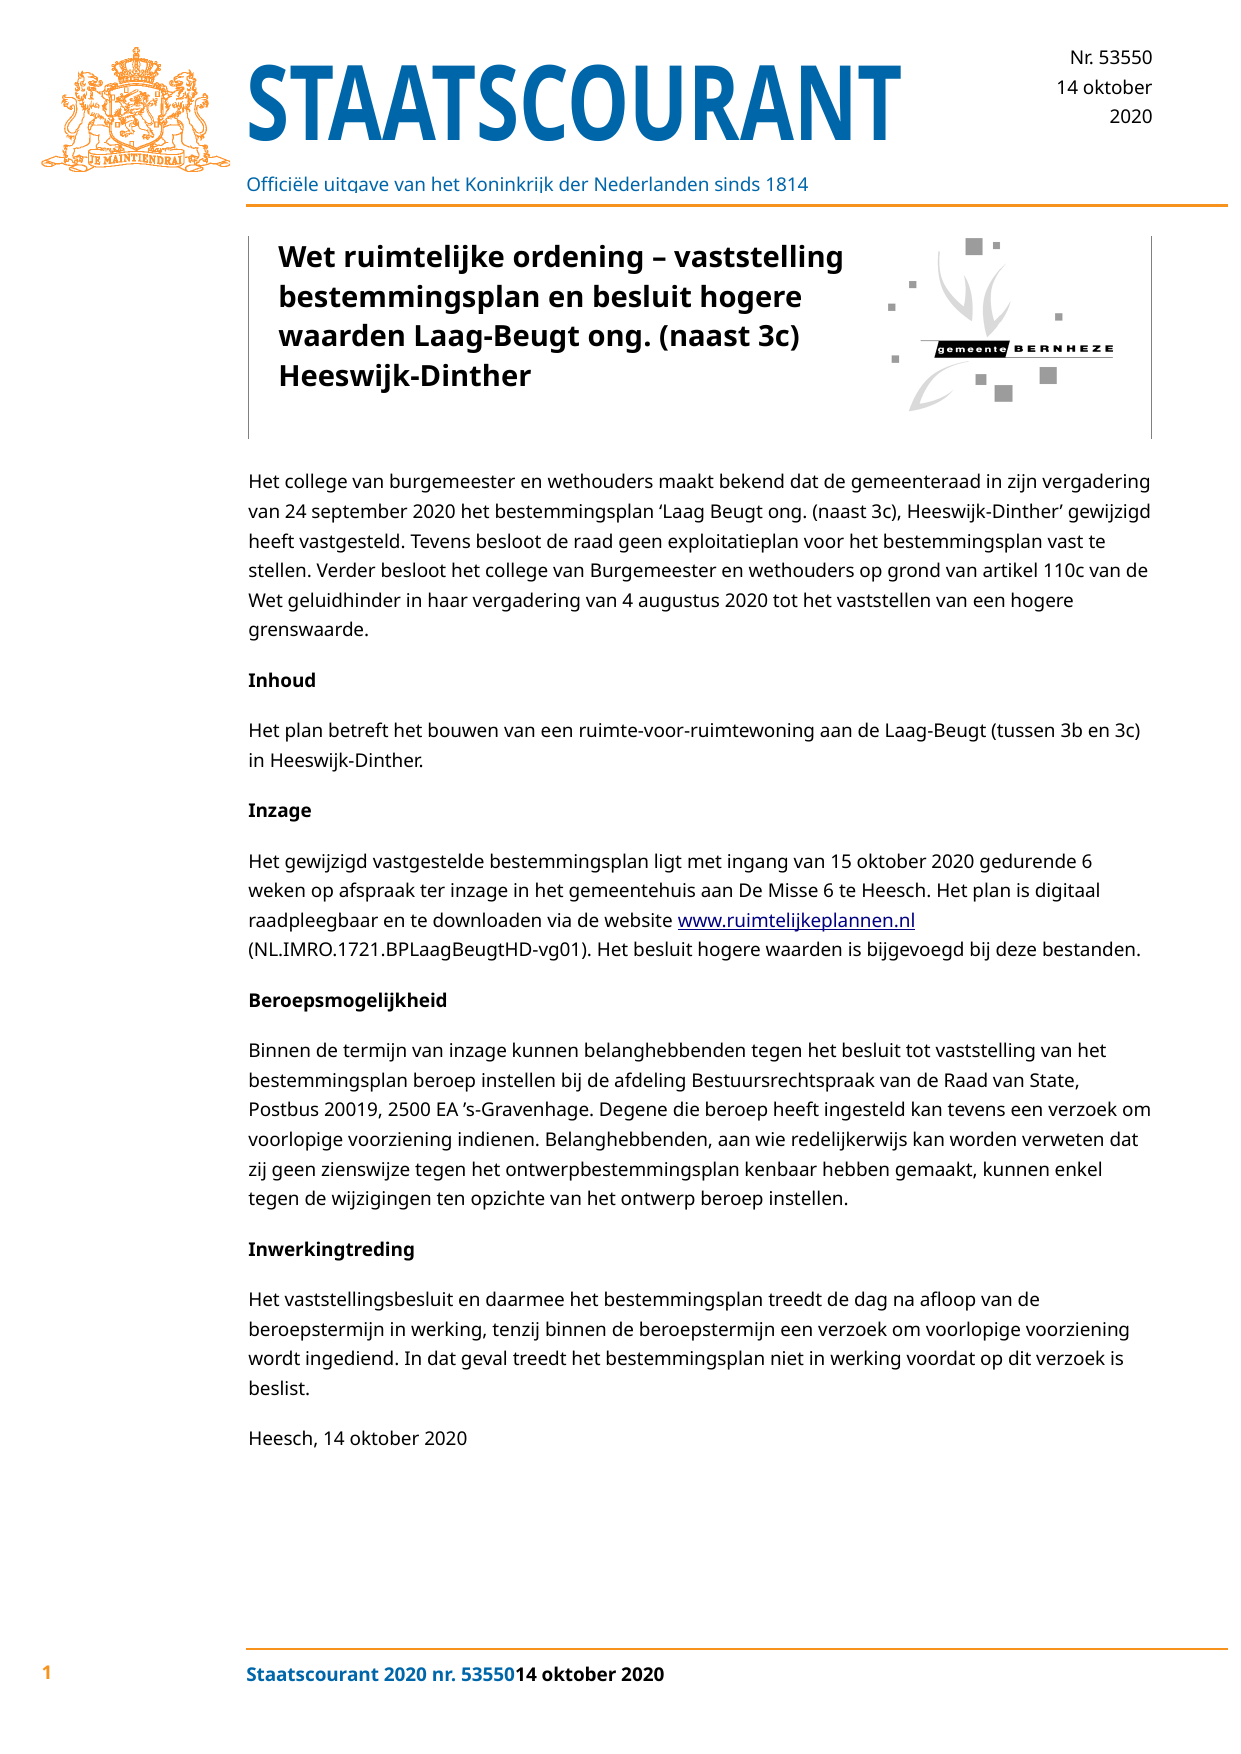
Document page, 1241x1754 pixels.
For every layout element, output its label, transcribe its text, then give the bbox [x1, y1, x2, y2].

text Het gewijzigd vastgestelde bestemmingsplan ligt met ingang van 15 oktober 2020 gedurende 6 weken op afspraak ter inzage in het gemeentehuis aan De Misse 6 te Heesch. Het plan is digitaal raadpleegbaar en te downloaden via de website www.ruimtelijkeplannen.nl (NL.IMRO.1721.BPLaagBeugtHD-vg01). Het besluit hogere waarden is bijgevoegd bij deze bestanden. [248, 848, 1152, 962]
text Het plan betreft het bouwen van een ruimte-voor-ruimtewoning aan de Laag-Beugt (tussen 3b en 3c) in Heeswijk-Dinther. [248, 717, 1152, 773]
text Beroepsmogelijkheid [248, 987, 1152, 1013]
text Inwerkingtreding [248, 1236, 1152, 1261]
text Het college van burgemeester en wethouders maakt bekend dat de gemeenteraad in zijn vergadering van 24 september 2020 het bestemmingsplan ‘Laag Beugt ong. (naast 3c), Heeswijk-Dinther’ gewijzigd heeft vastgesteld. Tevens besloot de raad geen exploitatieplan voor het bestemmingsplan vast te stellen. Verder besloot het college van Burgemeester en wethouders op grond van artikel 110c van de Wet geluidhinder in haar vergadering van 4 augustus 2020 tot het vaststellen van een hogere grenswaarde. [248, 469, 1152, 642]
picture [886, 236, 1115, 414]
picture [41, 47, 231, 172]
text Inzage [248, 797, 1152, 823]
text Heesch, 14 oktober 2020 [248, 1425, 1152, 1451]
text Inhoud [248, 667, 1152, 693]
text Het vaststellingsbesluit en daarmee het bestemmingsplan treedt de dag na afloop van de beroepstermijn in werking, tenzij binnen de beroepstermijn een verzoek om voorlopige voorziening wordt ingediend. In dat geval treedt het bestemmingsplan niet in werking voordat op dit verzoek is beslist. [248, 1286, 1152, 1401]
table_header [850, 414, 1151, 439]
text Binnen de termijn van inzage kunnen belanghebbenden tegen het besluit tot vaststelling van het bestemmingsplan beroep instellen bij de afdeling Bestuursrechtspraak van de Raad van State, Postbus 20019, 2500 EA ’s-Gravenhage. Degene die beroep heeft ingesteld kan tevens een verzoek om voorlopige voorziening indienen. Belanghebbenden, aan wie redelijkerwijs kan worden verweten dat zij geen zienswijze tegen het ontwerpbestemmingsplan kenbaar hebben gemaakt, kunnen enkel tegen de wijzigingen ten opzichte van het ontwerp beroep instellen. [248, 1037, 1152, 1211]
table_header Wet ruimtelijke ordening – vaststelling bestemmingsplan en besluit hogere waarden Laag-Beugt ong. (naast 3c) Heeswijk-Dinther [249, 236, 850, 439]
table_header [1115, 236, 1151, 413]
table_header [850, 236, 886, 413]
